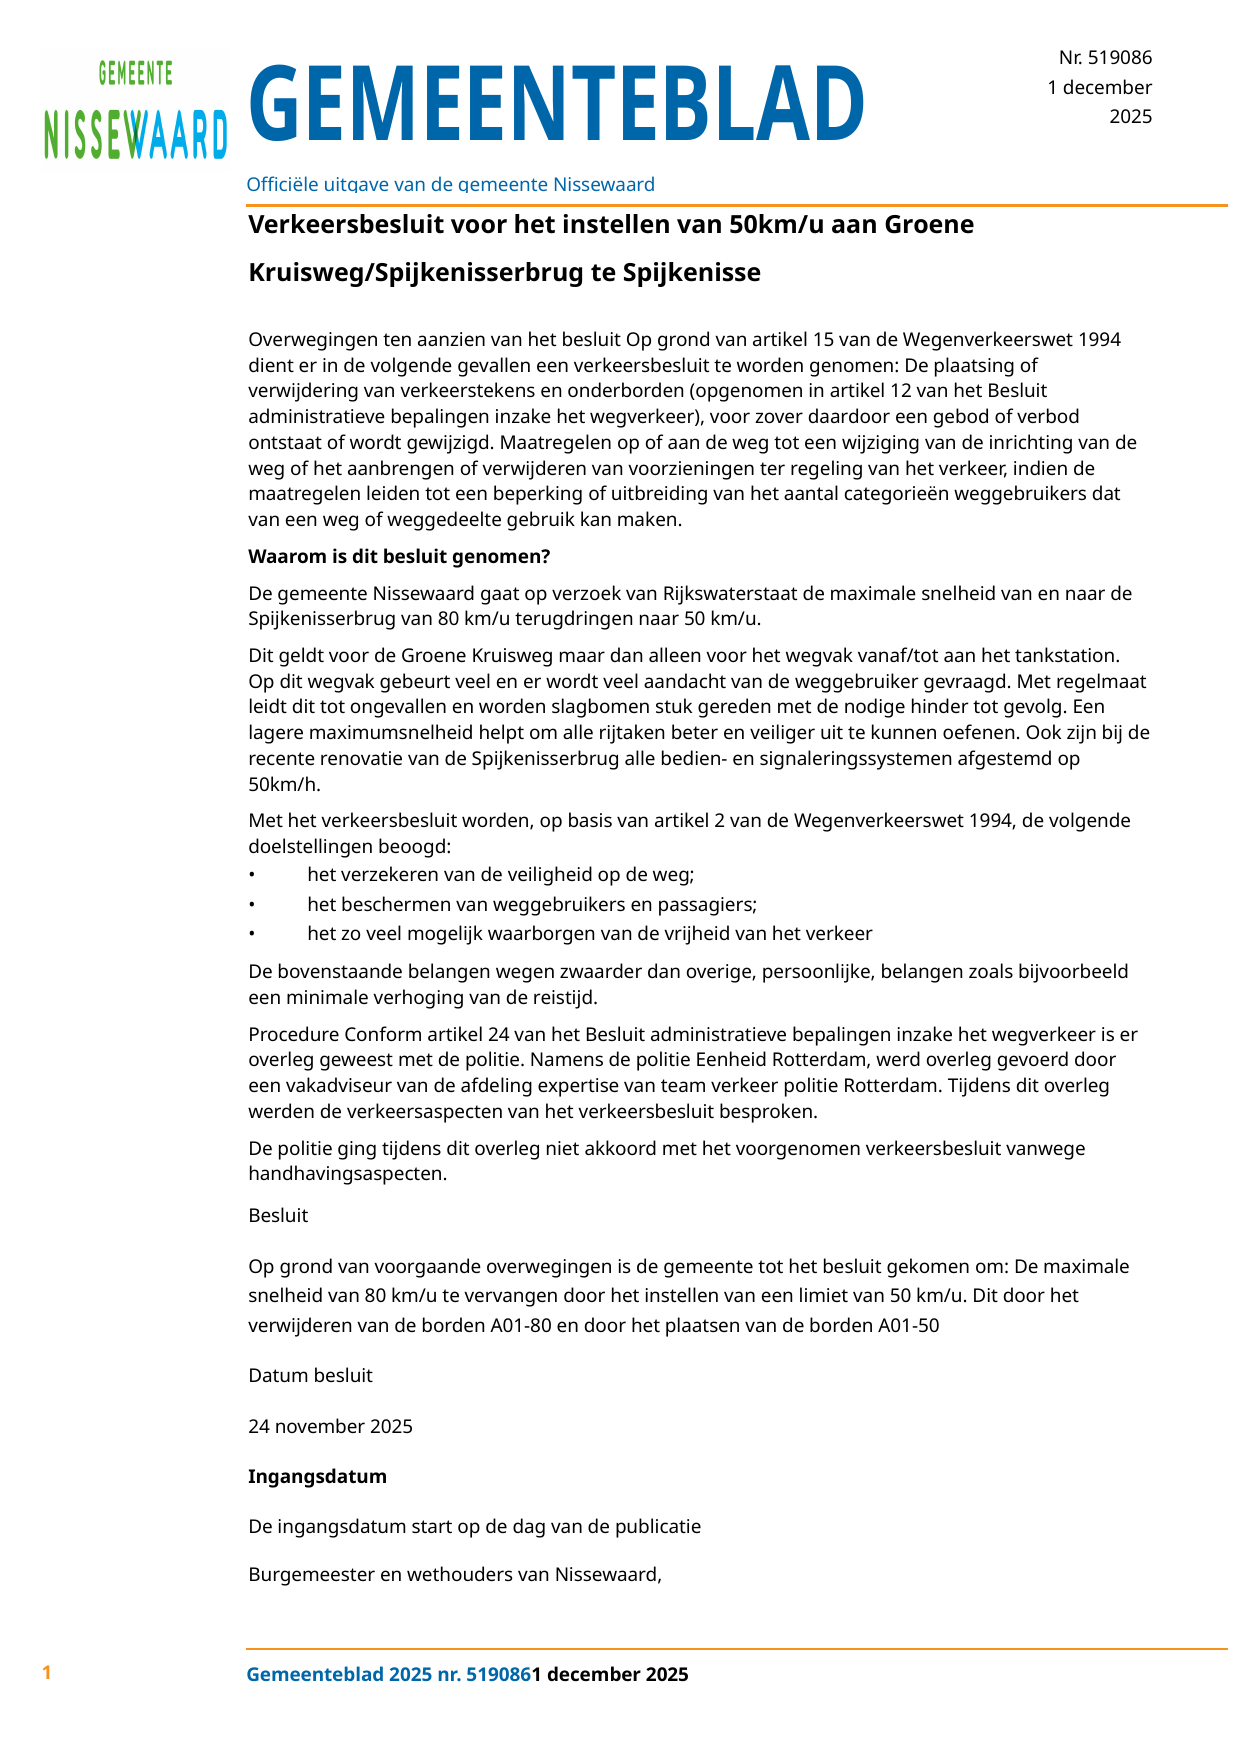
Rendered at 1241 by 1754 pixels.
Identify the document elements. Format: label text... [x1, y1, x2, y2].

text Dit geldt voor de Groene Kruisweg maar dan alleen voor het wegvak vanaf/tot aan het tankstation. Op dit wegvak gebeurt veel en er wordt veel aandacht van de weggebruiker gevraagd. Met regelmaat leidt dit tot ongevallen en worden slagbomen stuk gereden met de nodige hinder tot gevolg. Een lagere maximumsnelheid helpt om alle rijtaken beter en veiliger uit te kunnen oefenen. Ook zijn bij de recente renovatie van de Spijkenisserbrug alle bedien- en signaleringssystemen afgestemd op 50km/h. [248, 642, 1152, 796]
text Met het verkeersbesluit worden, op basis van artikel 2 van de Wegenverkeerswet 1994, de volgende doelstellingen beoogd: [248, 807, 1152, 859]
text 24 november 2025 [248, 1413, 1152, 1439]
text De gemeente Nissewaard gaat op verzoek van Rijkswaterstaat de maximale snelheid van en naar de Spijkenisserbrug van 80 km/u terugdringen naar 50 km/u. [248, 580, 1152, 631]
text Burgemeester en wethouders van Nissewaard, [248, 1562, 1152, 1587]
text Overwegingen ten aanzien van het besluit Op grond van artikel 15 van de Wegenverkeerswet 1994 dient er in de volgende gevallen een verkeersbesluit te worden genomen: De plaatsing of verwijdering van verkeerstekens en onderborden (opgenomen in artikel 12 van het Besluit administratieve bepalingen inzake het wegverkeer), voor zover daardoor een gebod of verbod ontstaat of wordt gewijzigd. Maatregelen op of aan de weg tot een wijziging van de inrichting van de weg of het aanbrengen of verwijderen van voorzieningen ter regeling van het verkeer, indien de maatregelen leiden tot een beperking of uitbreiding van het aantal categorieën weggebruikers dat van een weg of weggedeelte gebruik kan maken. [248, 326, 1152, 532]
text Procedure Conform artikel 24 van het Besluit administratieve bepalingen inzake het wegverkeer is er overleg geweest met de politie. Namens de politie Eenheid Rotterdam, werd overleg gevoerd door een vakadviseur van de afdeling expertise van team verkeer politie Rotterdam. Tijdens dit overleg werden de verkeersaspecten van het verkeersbesluit besproken. [248, 1021, 1152, 1124]
text Op grond van voorgaande overwegingen is de gemeente tot het besluit gekomen om: De maximale snelheid van 80 km/u te vervangen door het instellen van een limiet van 50 km/u. Dit door het verwijderen van de borden A01-80 en door het plaatsen van de borden A01-50 [248, 1253, 1152, 1338]
text Ingangsdatum [248, 1463, 1152, 1489]
list het beschermen van weggebruikers en passagiers; [248, 891, 1152, 917]
list het verzekeren van de veiligheid op de weg; [248, 861, 1152, 887]
text Besluit [248, 1202, 1152, 1228]
text Waarom is dit besluit genomen? [248, 543, 1152, 569]
text Datum besluit [248, 1362, 1152, 1388]
text De bovenstaande belangen wegen zwaarder dan overige, persoonlijke, belangen zoals bijvoorbeeld een minimale verhoging van de reistijd. [248, 958, 1152, 1010]
picture [41, 47, 231, 172]
text De politie ging tijdens dit overleg niet akkoord met het voorgenomen verkeersbesluit vanwege handhavingsaspecten. [248, 1135, 1152, 1186]
list het zo veel mogelijk waarborgen van de vrijheid van het verkeer [248, 921, 1152, 946]
text Verkeersbesluit voor het instellen van 50km/u aan Groene Kruisweg/Spijkenisserbrug te Spijkenisse [248, 207, 1152, 288]
text De ingangsdatum start op de dag van de publicatie [248, 1514, 1152, 1539]
